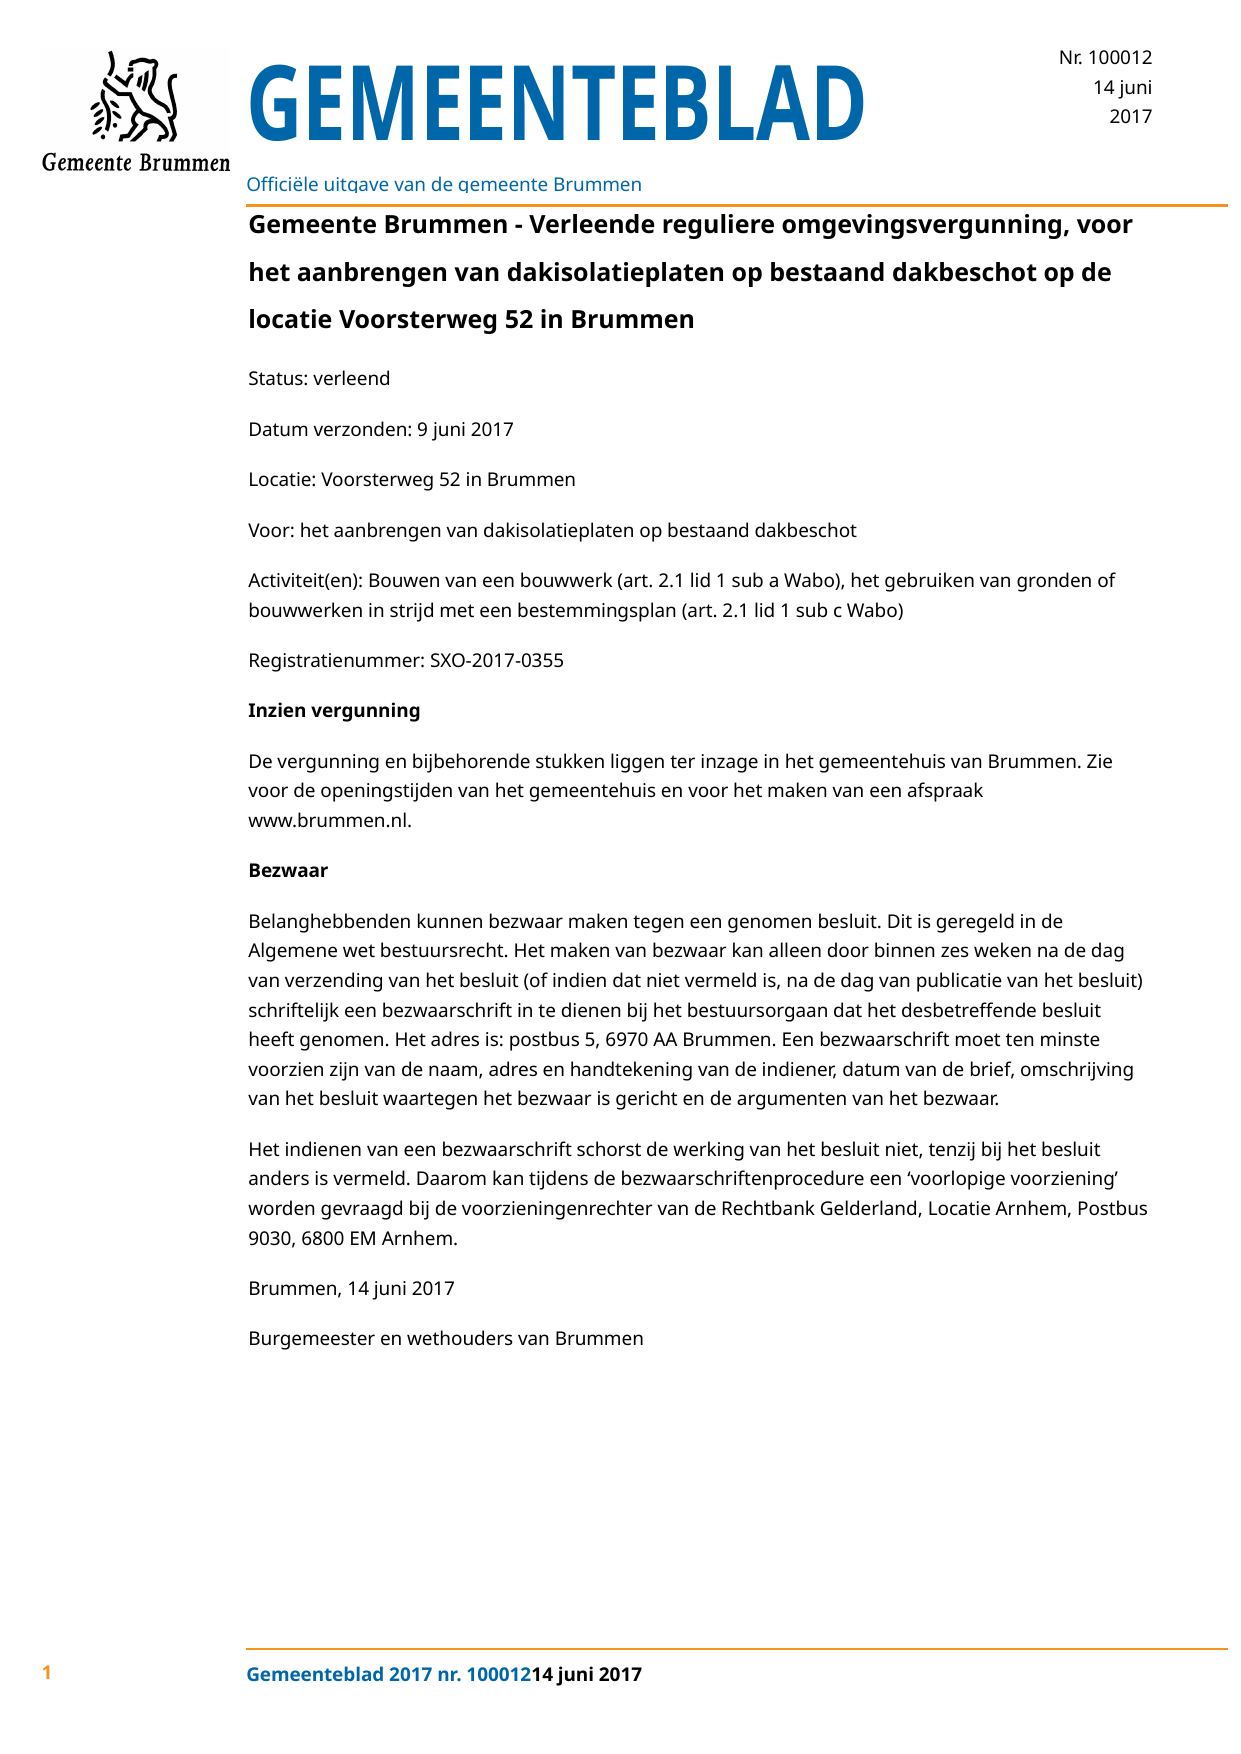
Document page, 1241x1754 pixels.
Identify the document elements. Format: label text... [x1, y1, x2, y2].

text Datum verzonden: 9 juni 2017 [248, 416, 1152, 442]
text Burgemeester en wethouders van Brummen [248, 1326, 1152, 1351]
text Voor: het aanbrengen van dakisolatieplaten op bestaand dakbeschot [248, 517, 1152, 542]
text Status: verleend [248, 366, 1152, 391]
text Gemeente Brummen - Verleende reguliere omgevingsvergunning, voor het aanbrengen van dakisolatieplaten op bestaand dakbeschot op de locatie Voorsterweg 52 in Brummen [248, 207, 1152, 336]
text Activiteit(en): Bouwen van een bouwwerk (art. 2.1 lid 1 sub a Wabo), het gebruiken van gronden of bouwwerken in strijd met een bestemmingsplan (art. 2.1 lid 1 sub c Wabo) [248, 567, 1152, 622]
text Locatie: Voorsterweg 52 in Brummen [248, 466, 1152, 492]
text Registratienummer: SXO-2017-0355 [248, 647, 1152, 673]
text Bezwaar [248, 858, 1152, 883]
picture [41, 47, 231, 172]
text De vergunning en bijbehorende stukken liggen ter inzage in het gemeentehuis van Brummen. Zie voor de openingstijden van het gemeentehuis en voor het maken van een afspraak www.brummen.nl. [248, 748, 1152, 833]
text Het indienen van een bezwaarschrift schorst de werking van het besluit niet, tenzij bij het besluit anders is vermeld. Daarom kan tijdens de bezwaarschriftenprocedure een ‘voorlopige voorziening’ worden gevraagd bij de voorzieningenrechter van de Rechtbank Gelderland, Locatie Arnhem, Postbus 9030, 6800 EM Arnhem. [248, 1136, 1152, 1250]
text Brummen, 14 juni 2017 [248, 1275, 1152, 1301]
text Belanghebbenden kunnen bezwaar maken tegen een genomen besluit. Dit is geregeld in de Algemene wet bestuursrecht. Het maken van bezwaar kan alleen door binnen zes weken na de dag van verzending van het besluit (of indien dat niet vermeld is, na de dag van publicatie van het besluit) schriftelijk een bezwaarschrift in te dienen bij het bestuursorgaan dat het desbetreffende besluit heeft genomen. Het adres is: postbus 5, 6970 AA Brummen. Een bezwaarschrift moet ten minste voorzien zijn van de naam, adres en handtekening van de indiener, datum van de brief, omschrijving van het besluit waartegen het bezwaar is gericht en de argumenten van het bezwaar. [248, 908, 1152, 1111]
text Inzien vergunning [248, 698, 1152, 723]
